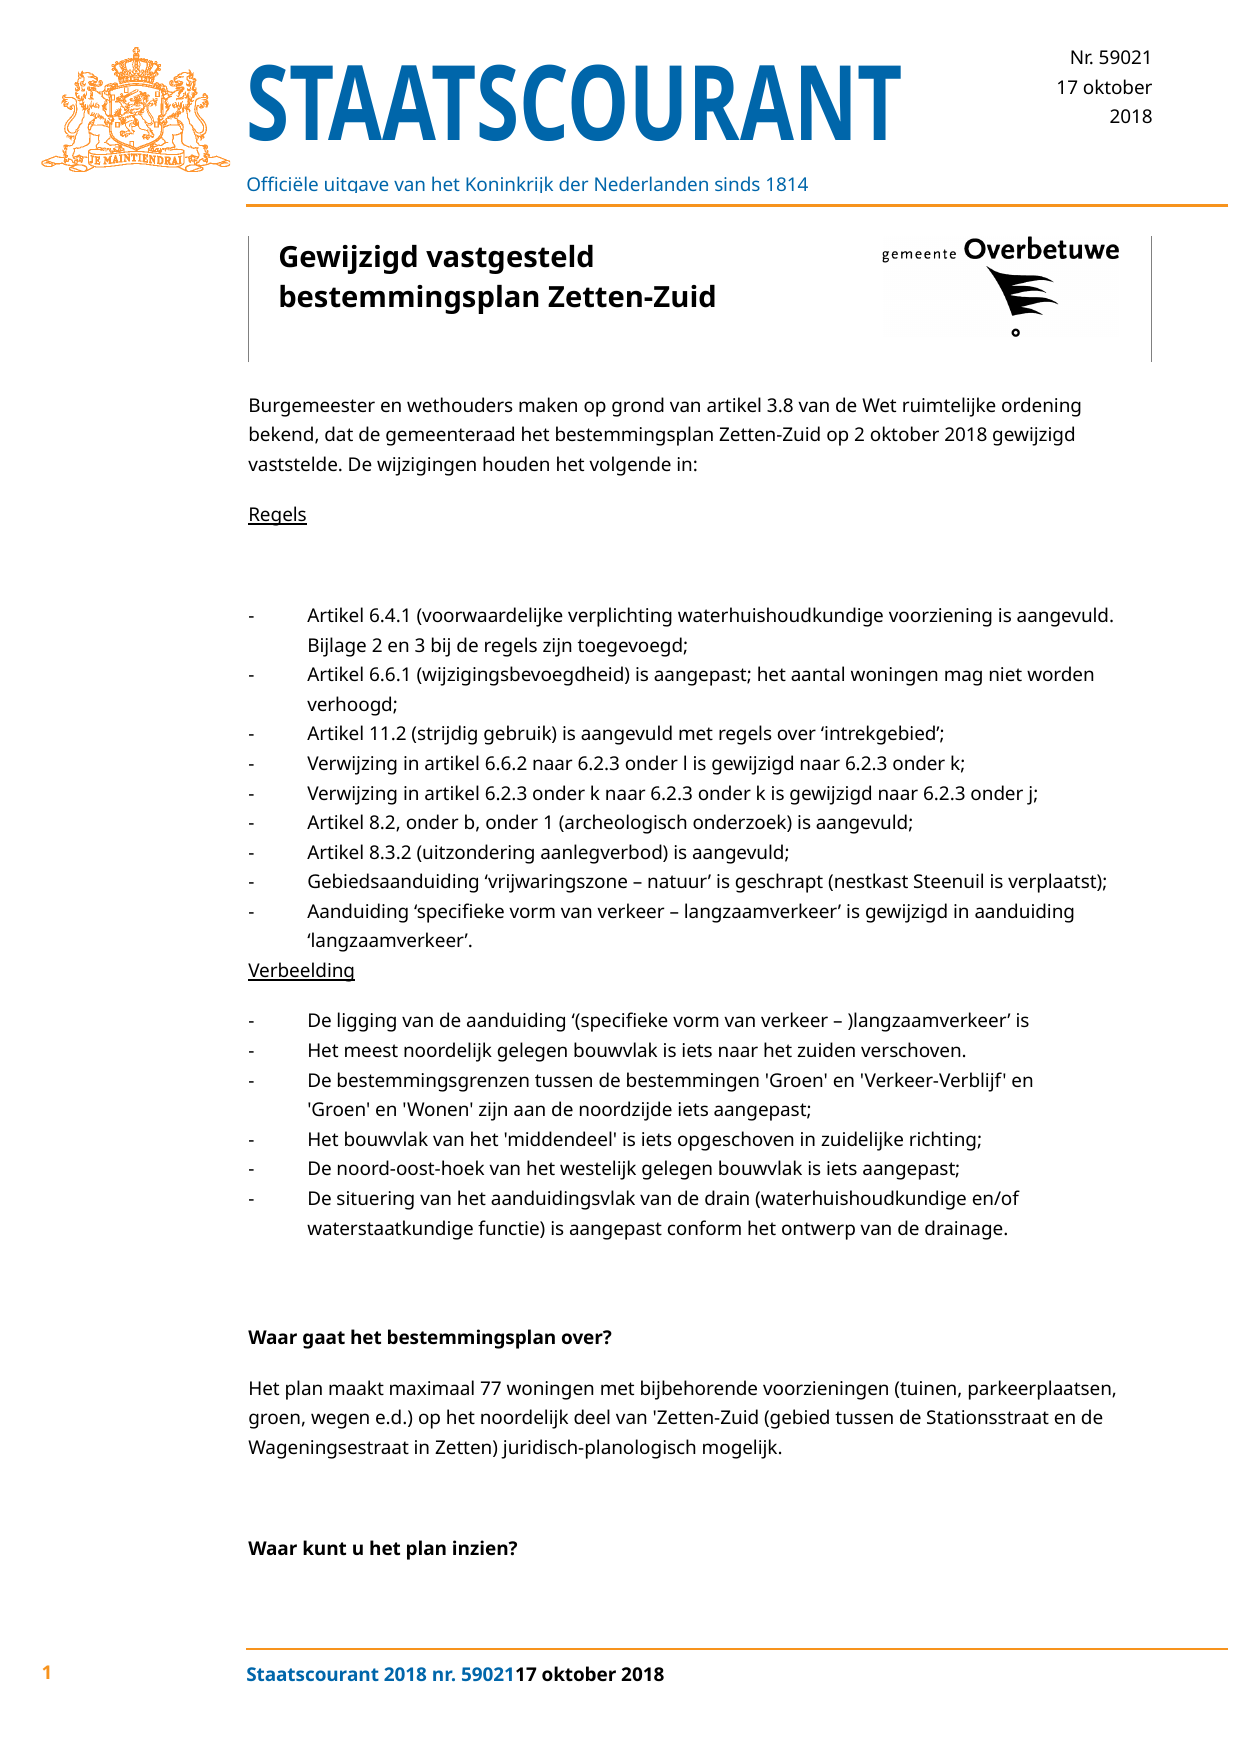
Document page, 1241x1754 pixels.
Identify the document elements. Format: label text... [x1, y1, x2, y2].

list Artikel 8.3.2 (uitzondering aanlegverbod) is aangevuld; [248, 839, 1152, 865]
text Het plan maakt maximaal 77 woningen met bijbehorende voorzieningen (tuinen, parkeerplaatsen, groen, wegen e.d.) op het noordelijk deel van 'Zetten-Zuid (gebied tussen de Stationsstraat en de Wageningsestraat in Zetten) juridisch-planologisch mogelijk. [248, 1375, 1152, 1460]
list Het bouwvlak van het 'middendeel' is iets opgeschoven in zuidelijke richting; [248, 1126, 1152, 1152]
list De noord-oost-hoek van het westelijk gelegen bouwvlak is iets aangepast; [248, 1156, 1152, 1181]
list De situering van het aanduidingsvlak van de drain (waterhuishoudkundige en/of [248, 1185, 1152, 1211]
list Artikel 6.4.1 (voorwaardelijke verplichting waterhuishoudkundige voorziening is aangevuld. Bijlage 2 en 3 bij de regels zijn toegevoegd; [248, 602, 1152, 658]
list De ligging van de aanduiding ‘(specifieke vorm van verkeer – )langzaamverkeer’ is [248, 1008, 1152, 1033]
list Artikel 8.2, onder b, onder 1 (archeologisch onderzoek) is aangevuld; [248, 809, 1152, 835]
list Artikel 11.2 (strijdig gebruik) is aangevuld met regels over ‘intrekgebied’; [248, 721, 1152, 746]
list Artikel 6.6.1 (wijzigingsbevoegdheid) is aangepast; het aantal woningen mag niet worden verhoogd; [248, 661, 1152, 717]
picture [882, 236, 1119, 337]
text Burgemeester en wethouders maken op grond van artikel 3.8 van de Wet ruimtelijke ordening bekend, dat de gemeenteraad het bestemmingsplan Zetten-Zuid op 2 oktober 2018 gewijzigd vaststelde. De wijzigingen houden het volgende in: [248, 392, 1152, 477]
list De bestemmingsgrenzen tussen de bestemmingen 'Groen' en 'Verkeer-Verblijf' en [248, 1067, 1152, 1093]
table_header [850, 236, 1151, 362]
text Waar gaat het bestemmingsplan over? [248, 1324, 1152, 1350]
list Verwijzing in artikel 6.6.2 naar 6.2.3 onder l is gewijzigd naar 6.2.3 onder k; [248, 750, 1152, 776]
text Regels [248, 501, 1152, 527]
picture [41, 47, 231, 172]
list waterstaatkundige functie) is aangepast conform het ontwerp van de drainage. [248, 1215, 1152, 1241]
list Gebiedsaanduiding ‘vrijwaringszone – natuur’ is geschrapt (nestkast Steenuil is verplaatst); [248, 868, 1152, 894]
text Waar kunt u het plan inzien? [248, 1535, 1152, 1561]
list Het meest noordelijk gelegen bouwvlak is iets naar het zuiden verschoven. [248, 1037, 1152, 1063]
list Verwijzing in artikel 6.2.3 onder k naar 6.2.3 onder k is gewijzigd naar 6.2.3 onder j; [248, 780, 1152, 806]
text Verbeelding [248, 957, 1152, 983]
list Aanduiding ‘specifieke vorm van verkeer – langzaamverkeer’ is gewijzigd in aanduiding ‘langzaamverkeer’. [248, 898, 1152, 953]
list 'Groen' en 'Wonen' zijn aan de noordzijde iets aangepast; [248, 1096, 1152, 1122]
table_header Gewijzigd vastgesteld bestemmingsplan Zetten-Zuid [249, 236, 850, 362]
